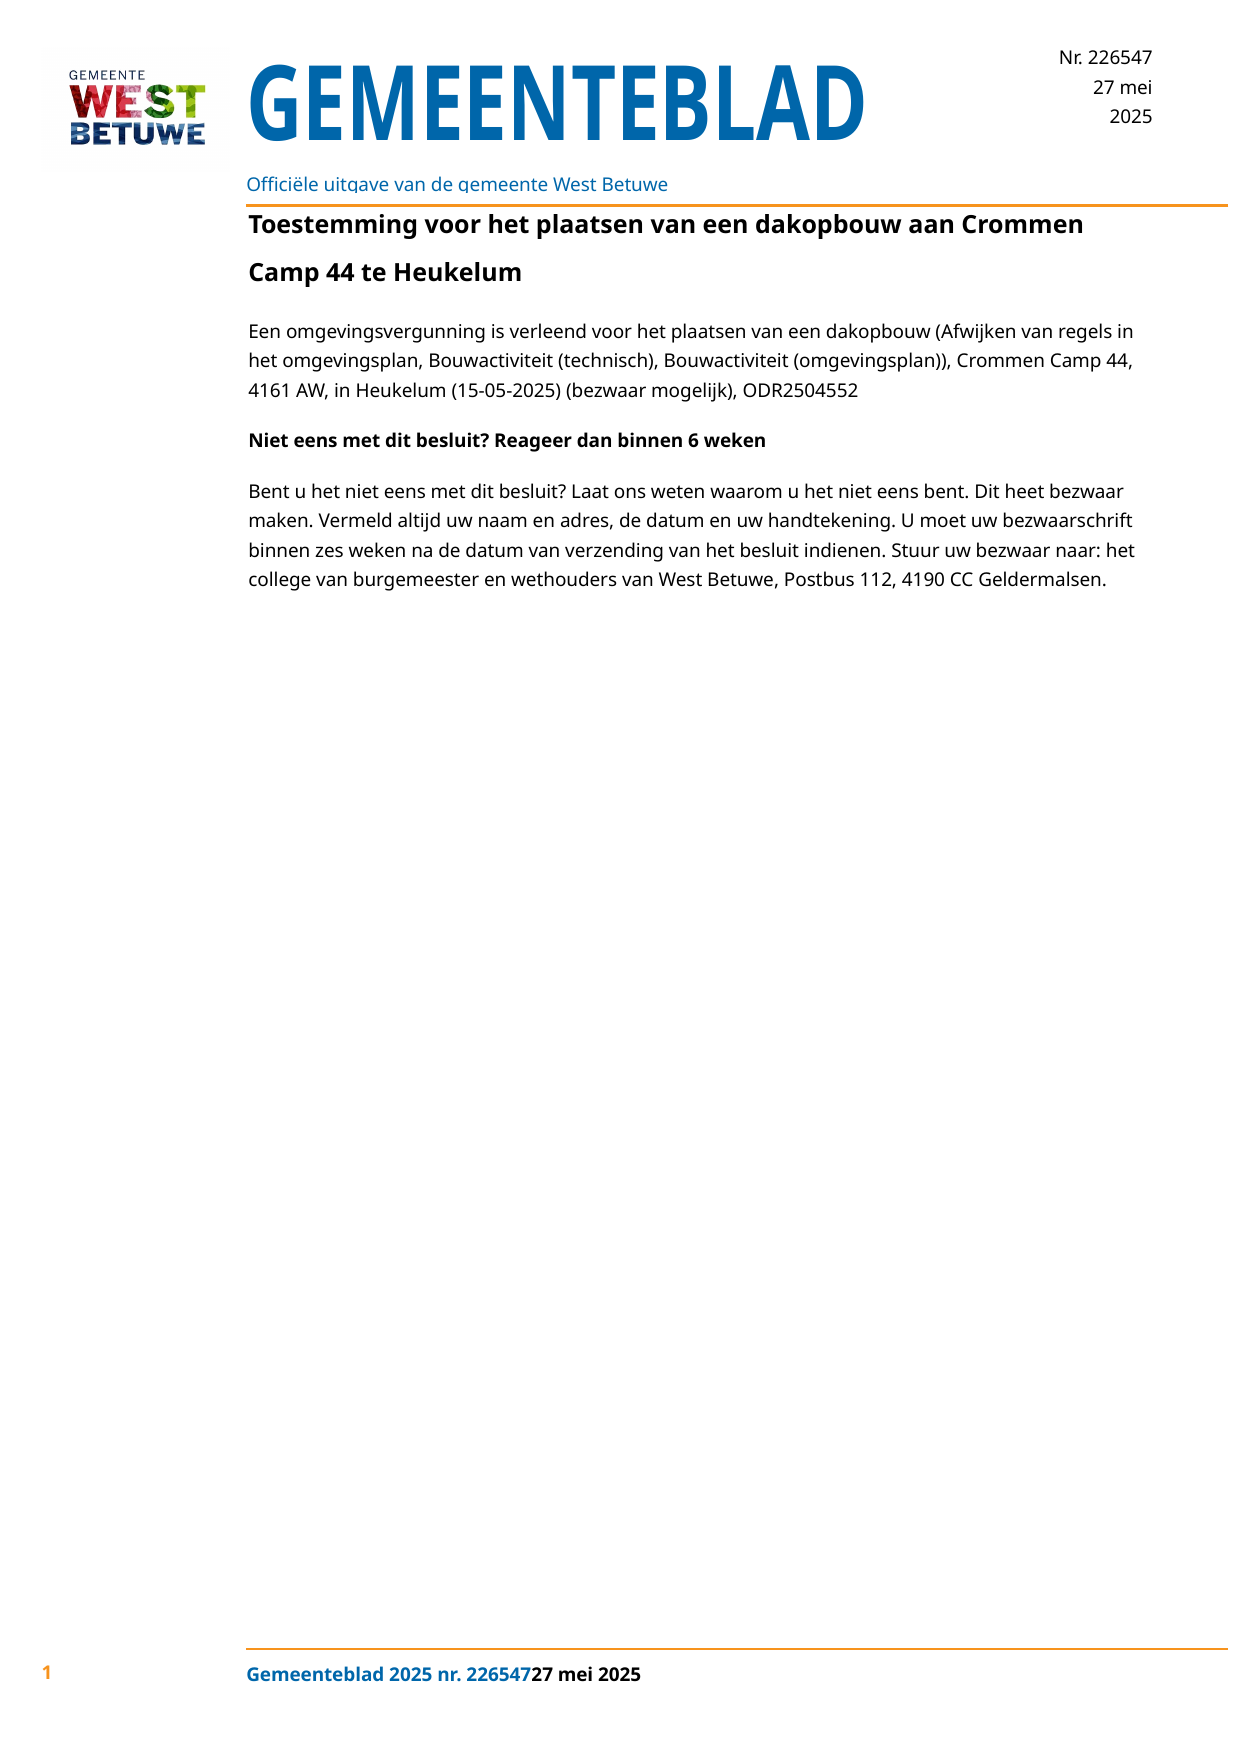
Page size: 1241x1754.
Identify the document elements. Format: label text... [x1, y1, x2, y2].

text Een omgevingsvergunning is verleend voor het plaatsen van een dakopbouw (Afwijken van regels in het omgevingsplan, Bouwactiviteit (technisch), Bouwactiviteit (omgevingsplan)), Crommen Camp 44, 4161 AW, in Heukelum (15-05-2025) (bezwaar mogelijk), ODR2504552 [248, 318, 1152, 403]
text Bent u het niet eens met dit besluit? Laat ons weten waarom u het niet eens bent. Dit heet bezwaar maken. Vermeld altijd uw naam en adres, de datum en uw handtekening. U moet uw bezwaarschrift binnen zes weken na de datum van verzending van het besluit indienen. Stuur uw bezwaar naar: het college van burgemeester en wethouders van West Betuwe, Postbus 112, 4190 CC Geldermalsen. [248, 478, 1152, 592]
text Toestemming voor het plaatsen van een dakopbouw aan Crommen Camp 44 te Heukelum [248, 207, 1152, 288]
text Niet eens met dit besluit? Reageer dan binnen 6 weken [248, 427, 1152, 453]
picture [41, 47, 231, 172]
